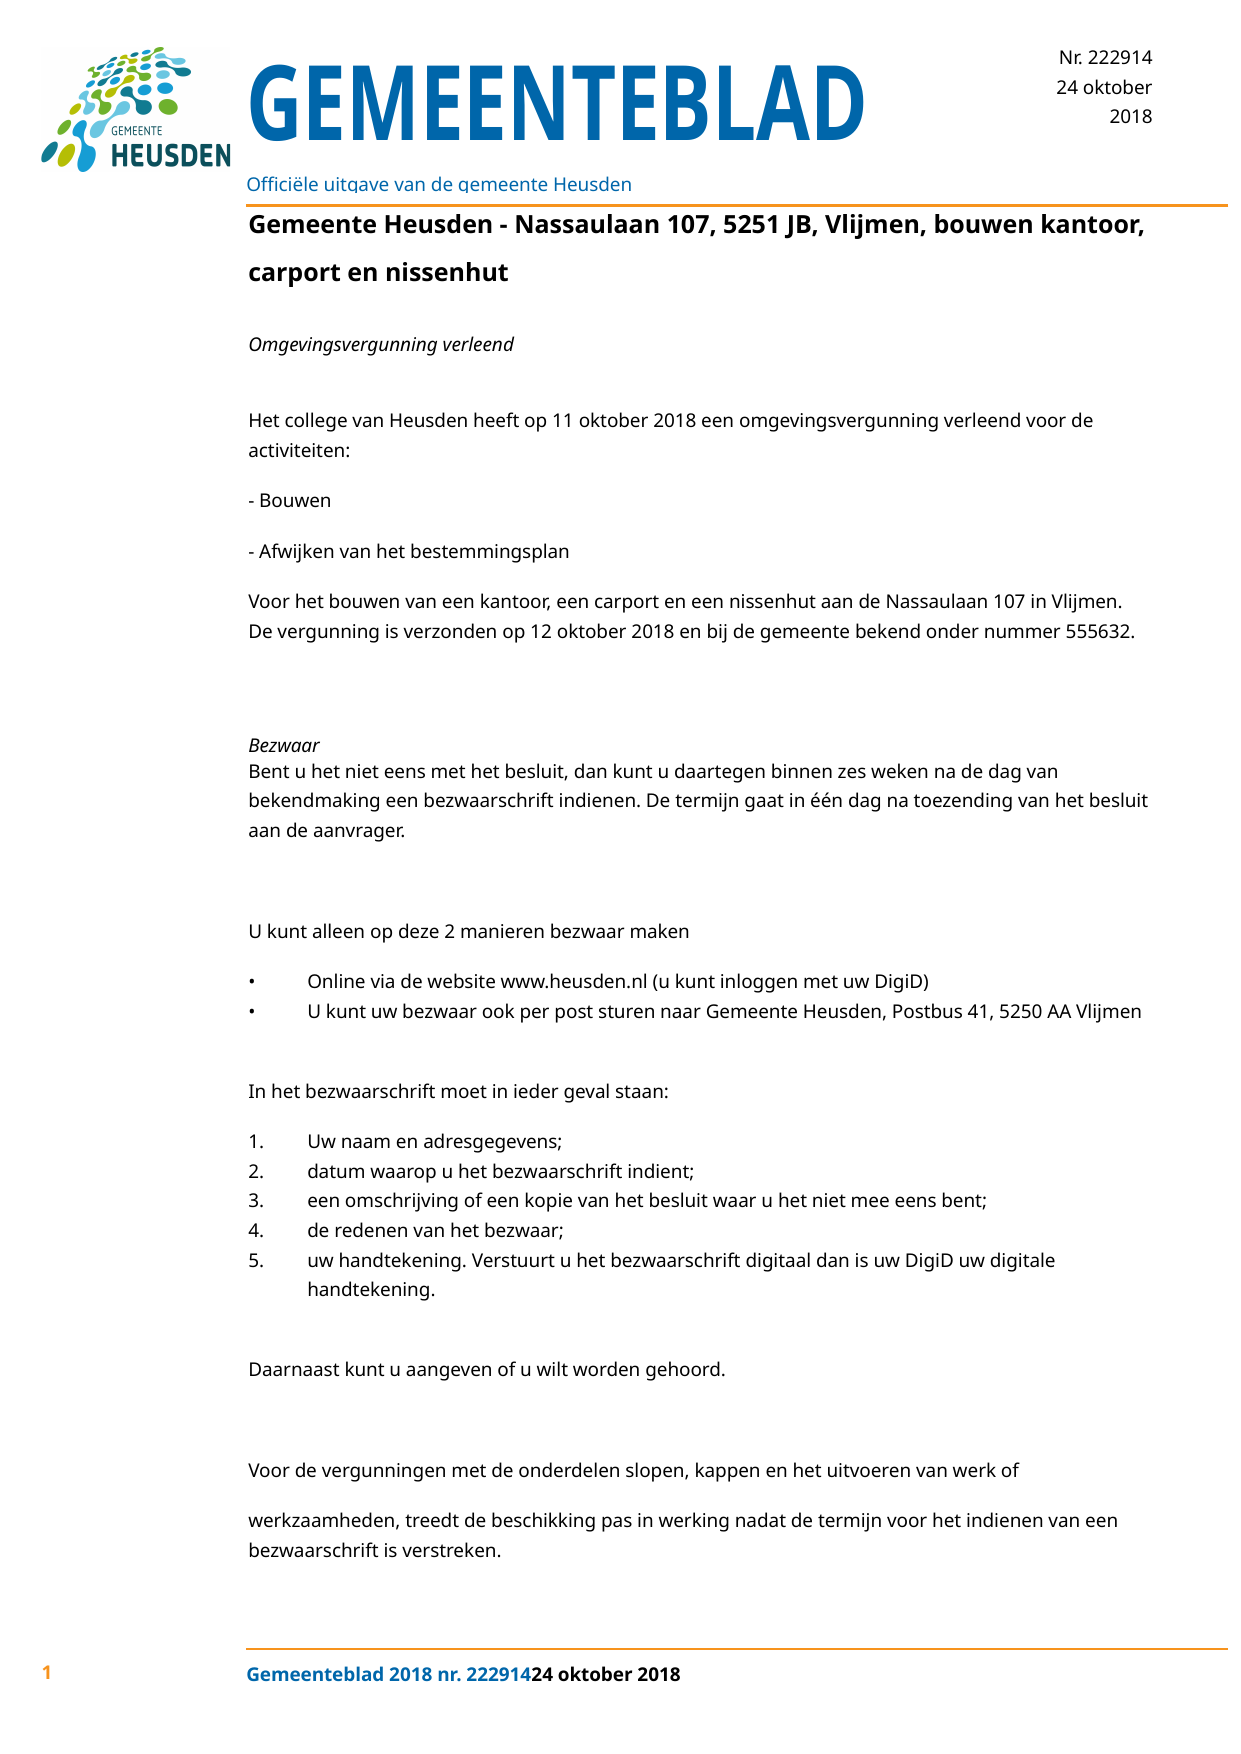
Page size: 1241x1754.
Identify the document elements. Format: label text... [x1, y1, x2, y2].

list de redenen van het bezwaar; [248, 1217, 1152, 1243]
text U kunt alleen op deze 2 manieren bezwaar maken [248, 918, 1152, 944]
text In het bezwaarschrift moet in ieder geval staan: [248, 1078, 1152, 1104]
text Gemeente Heusden - Nassaulaan 107, 5251 JB, Vlijmen, bouwen kantoor, carport en nissenhut [248, 207, 1152, 288]
text Voor de vergunningen met de onderdelen slopen, kappen en het uitvoeren van werk of [248, 1457, 1152, 1483]
text Het college van Heusden heeft op 11 oktober 2018 een omgevingsvergunning verleend voor de activiteiten: [248, 408, 1152, 463]
text - Bouwen [248, 488, 1152, 513]
list datum waarop u het bezwaarschrift indient; [248, 1158, 1152, 1184]
text Bezwaar [248, 732, 1152, 758]
list een omschrijving of een kopie van het besluit waar u het niet mee eens bent; [248, 1188, 1152, 1213]
picture [41, 47, 231, 172]
list uw handtekening. Verstuurt u het bezwaarschrift digitaal dan is uw DigiD uw digitale handtekening. [248, 1247, 1152, 1302]
text Daarnaast kunt u aangeven of u wilt worden gehoord. [248, 1356, 1152, 1382]
list U kunt uw bezwaar ook per post sturen naar Gemeente Heusden, Postbus 41, 5250 AA Vlijmen [248, 998, 1152, 1024]
text - Afwijken van het bestemmingsplan [248, 538, 1152, 564]
text werkzaamheden, treedt de beschikking pas in werking nadat de termijn voor het indienen van een bezwaarschrift is verstreken. [248, 1508, 1152, 1563]
list Online via de website www.heusden.nl (u kunt inloggen met uw DigiD) [248, 968, 1152, 994]
text Voor het bouwen van een kantoor, een carport en een nissenhut aan de Nassaulaan 107 in Vlijmen. De vergunning is verzonden op 12 oktober 2018 en bij de gemeente bekend onder nummer 555632. [248, 588, 1152, 644]
text Bent u het niet eens met het besluit, dan kunt u daartegen binnen zes weken na de dag van bekendmaking een bezwaarschrift indienen. De termijn gaat in één dag na toezending van het besluit aan de aanvrager. [248, 758, 1152, 843]
list Uw naam en adresgegevens; [248, 1128, 1152, 1154]
text Omgevingsvergunning verleend [248, 331, 1152, 357]
